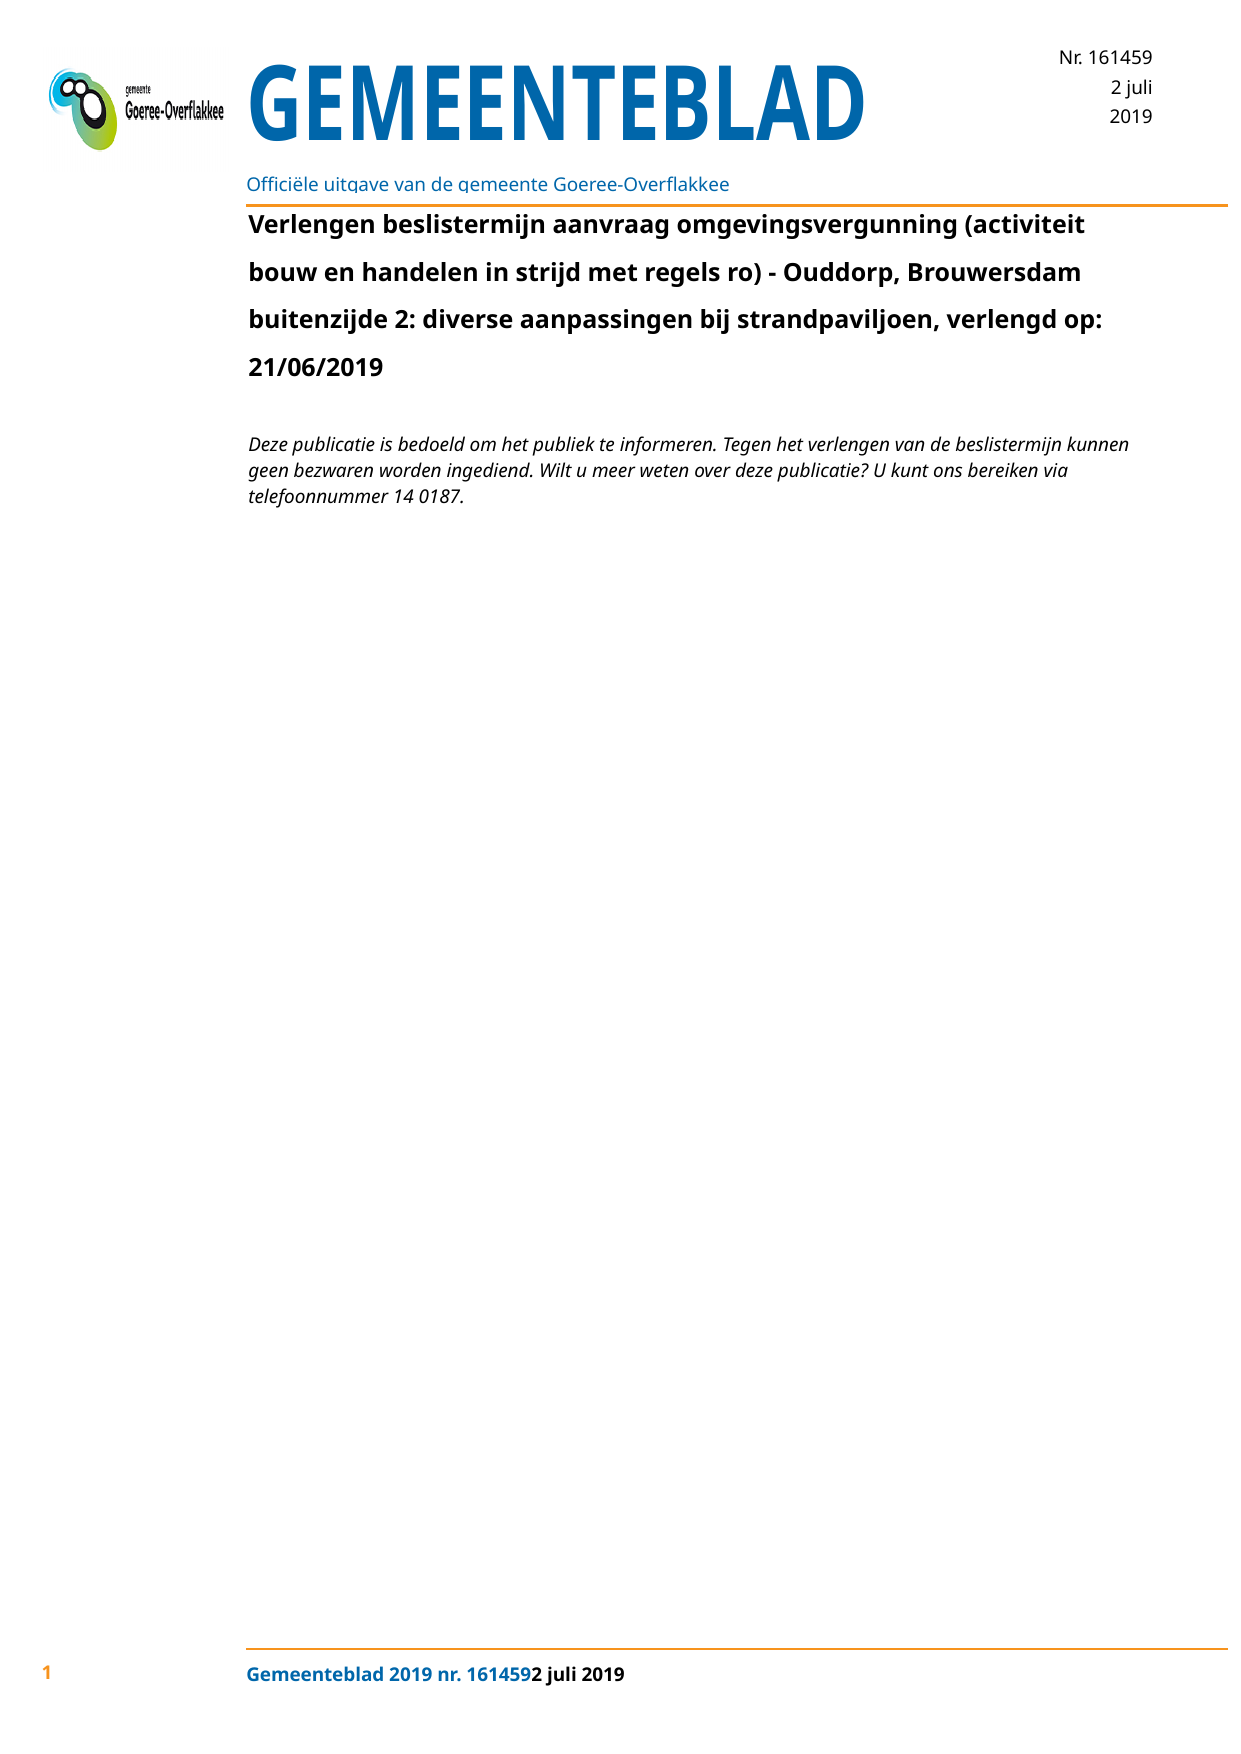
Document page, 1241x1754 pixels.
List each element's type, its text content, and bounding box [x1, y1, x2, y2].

text Deze publicatie is bedoeld om het publiek te informeren. Tegen het verlengen van de beslistermijn kunnen geen bezwaren worden ingediend. Wilt u meer weten over deze publicatie? U kunt ons bereiken via telefoonnummer 14 0187. [248, 431, 1152, 508]
text Verlengen beslistermijn aanvraag omgevingsvergunning (activiteit bouw en handelen in strijd met regels ro) - Ouddorp, Brouwersdam buitenzijde 2: diverse aanpassingen bij strandpaviljoen, verlengd op: 21/06/2019 [248, 207, 1152, 384]
picture [41, 47, 231, 172]
